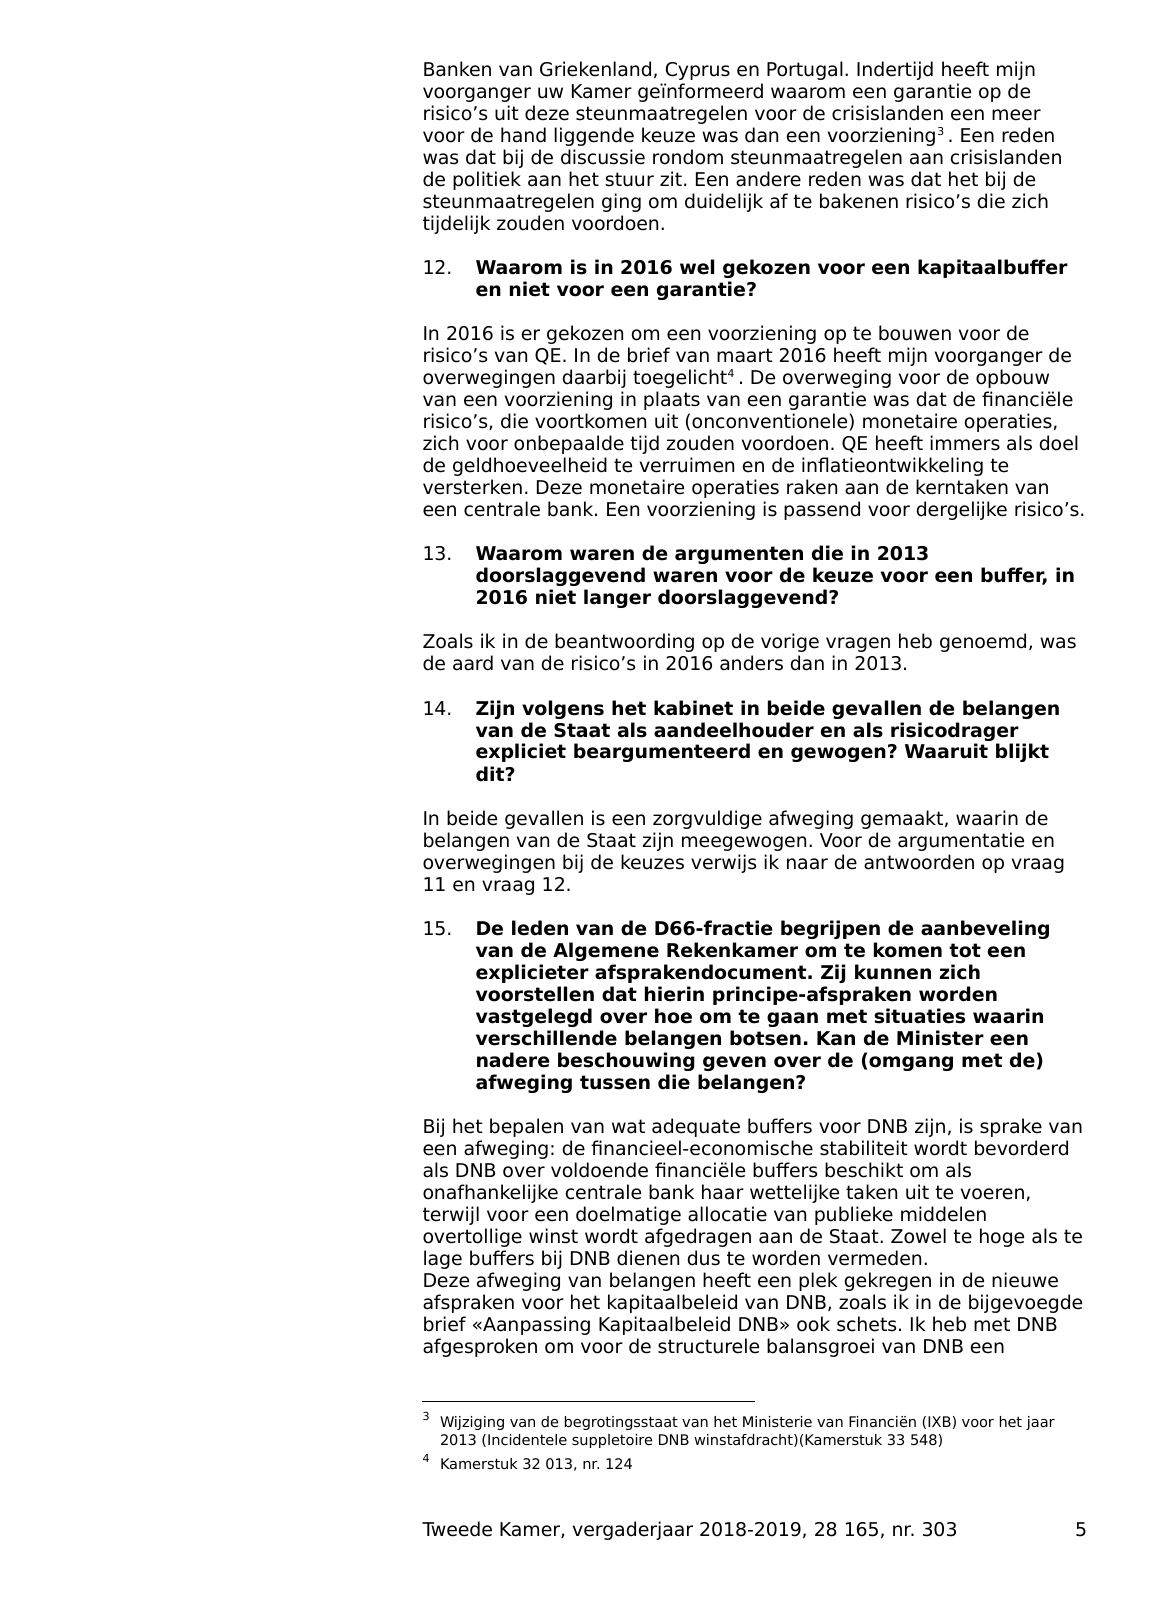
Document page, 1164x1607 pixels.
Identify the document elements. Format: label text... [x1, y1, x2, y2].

text 12. Waarom is in 2016 wel gekozen voor een kapitaalbuffer en niet voor een garantie? [422, 257, 1087, 301]
text 14. Zijn volgens het kabinet in beide gevallen de belangen van de Staat als aandeelhouder en als risicodrager expliciet beargumenteerd en gewogen? Waaruit blijkt dit? [422, 697, 1087, 785]
text Zoals ik in de beantwoording op de vorige vragen heb genoemd, was de aard van de risico’s in 2016 anders dan in 2013. [422, 631, 1087, 675]
text In 2016 is er gekozen om een voorziening op te bouwen voor de risico’s van QE. In de brief van maart 2016 heeft mijn voorganger de overwegingen daarbij toegelicht. De overweging voor de opbouw van een voorziening in plaats van een garantie was dat de financiële risico’s, die voortkomen uit (onconventionele) monetaire operaties, zich voor onbepaalde tijd zouden voordoen. QE heeft immers als doel de geldhoeveelheid te verruimen en de inflatieontwikkeling te versterken. Deze monetaire operaties raken aan de kerntaken van een centrale bank. Een voorziening is passend voor dergelijke risico’s. [422, 323, 1087, 521]
text Banken van Griekenland, Cyprus en Portugal. Indertijd heeft mijn voorganger uw Kamer geïnformeerd waarom een garantie op de risico’s uit deze steunmaatregelen voor de crisislanden een meer voor de hand liggende keuze was dan een voorziening. Een reden was dat bij de discussie rondom steunmaatregelen aan crisislanden de politiek aan het stuur zit. Een andere reden was dat het bij de steunmaatregelen ging om duidelijk af te bakenen risico’s die zich tijdelijk zouden voordoen. [422, 59, 1087, 235]
text Wijziging van de begrotingsstaat van het Ministerie van Financiën (IXB) voor het jaar 2013 (Incidentele suppletoire DNB winstafdracht)(Kamerstuk 33 548) [422, 1410, 1087, 1449]
text 13. Waarom waren de argumenten die in 2013 doorslaggevend waren voor de keuze voor een buffer, in 2016 niet langer doorslaggevend? [422, 543, 1087, 609]
text Kamerstuk 32 013, nr. 124 [422, 1452, 1087, 1474]
text Bij het bepalen van wat adequate buffers voor DNB zijn, is sprake van een afweging: de financieel-economische stabiliteit wordt bevorderd als DNB over voldoende financiële buffers beschikt om als onafhankelijke centrale bank haar wettelijke taken uit te voeren, terwijl voor een doelmatige allocatie van publieke middelen overtollige winst wordt afgedragen aan de Staat. Zowel te hoge als te lage buffers bij DNB dienen dus te worden vermeden. [422, 1116, 1087, 1269]
text Deze afweging van belangen heeft een plek gekregen in de nieuwe afspraken voor het kapitaalbeleid van DNB, zoals ik in de bijgevoegde brief «Aanpassing Kapitaalbeleid DNB» ook schets. Ik heb met DNB afgesproken om voor de structurele balansgroei van DNB een [422, 1269, 1087, 1357]
text 15. De leden van de D66-fractie begrijpen de aanbeveling van de Algemene Rekenkamer om te komen tot een explicieter afsprakendocument. Zij kunnen zich voorstellen dat hierin principe-afspraken worden vastgelegd over hoe om te gaan met situaties waarin verschillende belangen botsen. Kan de Minister een nadere beschouwing geven over de (omgang met de) afweging tussen die belangen? [422, 918, 1087, 1093]
text In beide gevallen is een zorgvuldige afweging gemaakt, waarin de belangen van de Staat zijn meegewogen. Voor de argumentatie en overwegingen bij de keuzes verwijs ik naar de antwoorden op vraag 11 en vraag 12. [422, 808, 1087, 896]
